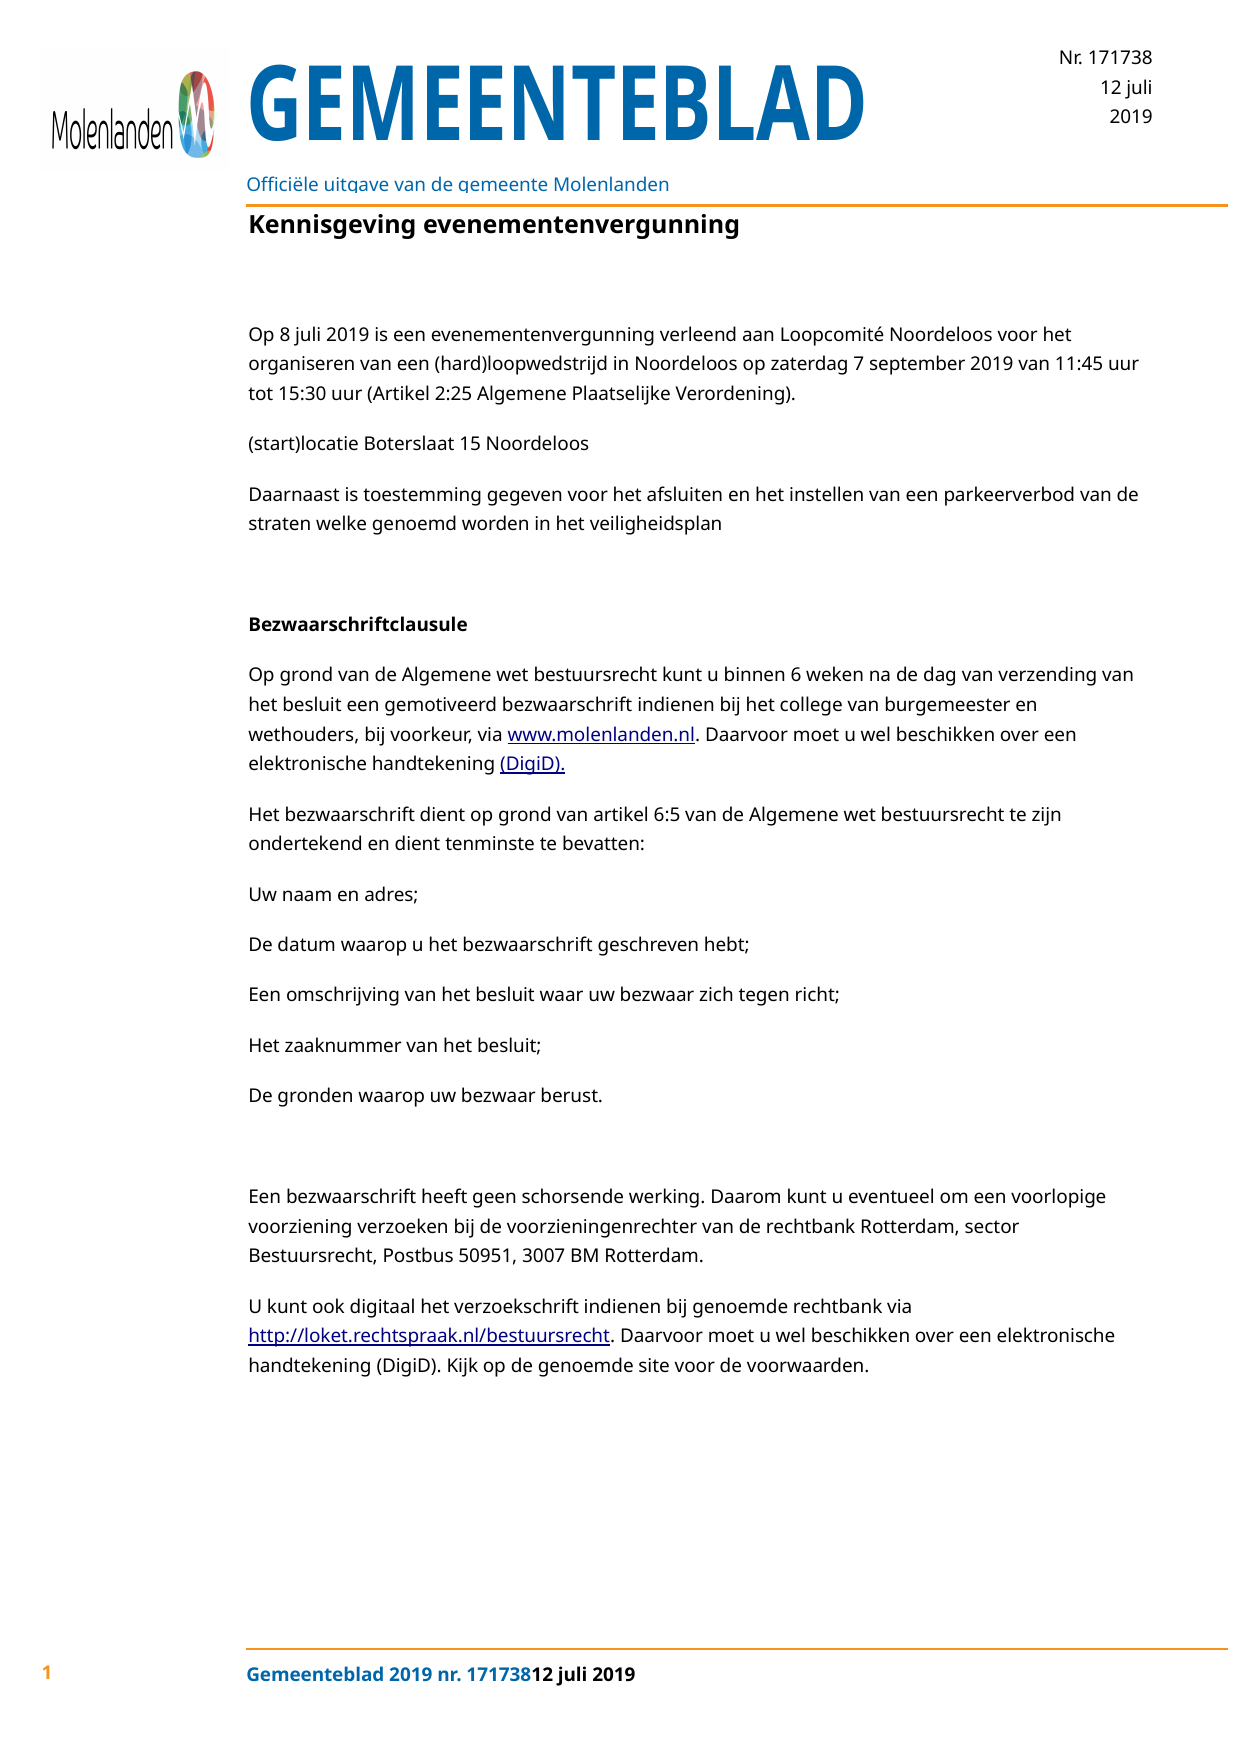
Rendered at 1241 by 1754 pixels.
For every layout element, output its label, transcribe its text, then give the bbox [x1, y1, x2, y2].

text Daarnaast is toestemming gegeven voor het afsluiten en het instellen van een parkeerverbod van de straten welke genoemd worden in het veiligheidsplan [248, 481, 1152, 536]
picture [41, 47, 231, 172]
text U kunt ook digitaal het verzoekschrift indienen bij genoemde rechtbank via http://loket.rechtspraak.nl/bestuursrecht. Daarvoor moet u wel beschikken over een elektronische handtekening (DigiD). Kijk op de genoemde site voor de voorwaarden. [248, 1293, 1152, 1378]
text Op 8 juli 2019 is een evenementenvergunning verleend aan Loopcomité Noordeloos voor het organiseren van een (hard)loopwedstrijd in Noordeloos op zaterdag 7 september 2019 van 11:45 uur tot 15:30 uur (Artikel 2:25 Algemene Plaatselijke Verordening). [248, 321, 1152, 406]
text Het zaaknummer van het besluit; [248, 1032, 1152, 1058]
text Op grond van de Algemene wet bestuursrecht kunt u binnen 6 weken na de dag van verzending van het besluit een gemotiveerd bezwaarschrift indienen bij het college van burgemeester en wethouders, bij voorkeur, via www.molenlanden.nl. Daarvoor moet u wel beschikken over een elektronische handtekening (DigiD). [248, 662, 1152, 776]
text De datum waarop u het bezwaarschrift geschreven hebt; [248, 931, 1152, 957]
text Bezwaarschriftclausule [248, 611, 1152, 637]
text Kennisgeving evenementenvergunning [248, 207, 1152, 241]
text Het bezwaarschrift dient op grond van artikel 6:5 van de Algemene wet bestuursrecht te zijn ondertekend en dient tenminste te bevatten: [248, 801, 1152, 856]
text Een omschrijving van het besluit waar uw bezwaar zich tegen richt; [248, 982, 1152, 1007]
text Uw naam en adres; [248, 881, 1152, 906]
text De gronden waarop uw bezwaar berust. [248, 1082, 1152, 1108]
text Een bezwaarschrift heeft geen schorsende werking. Daarom kunt u eventueel om een voorlopige voorziening verzoeken bij de voorzieningenrechter van de rechtbank Rotterdam, sector Bestuursrecht, Postbus 50951, 3007 BM Rotterdam. [248, 1183, 1152, 1268]
text (start)locatie Boterslaat 15 Noordeloos [248, 430, 1152, 456]
